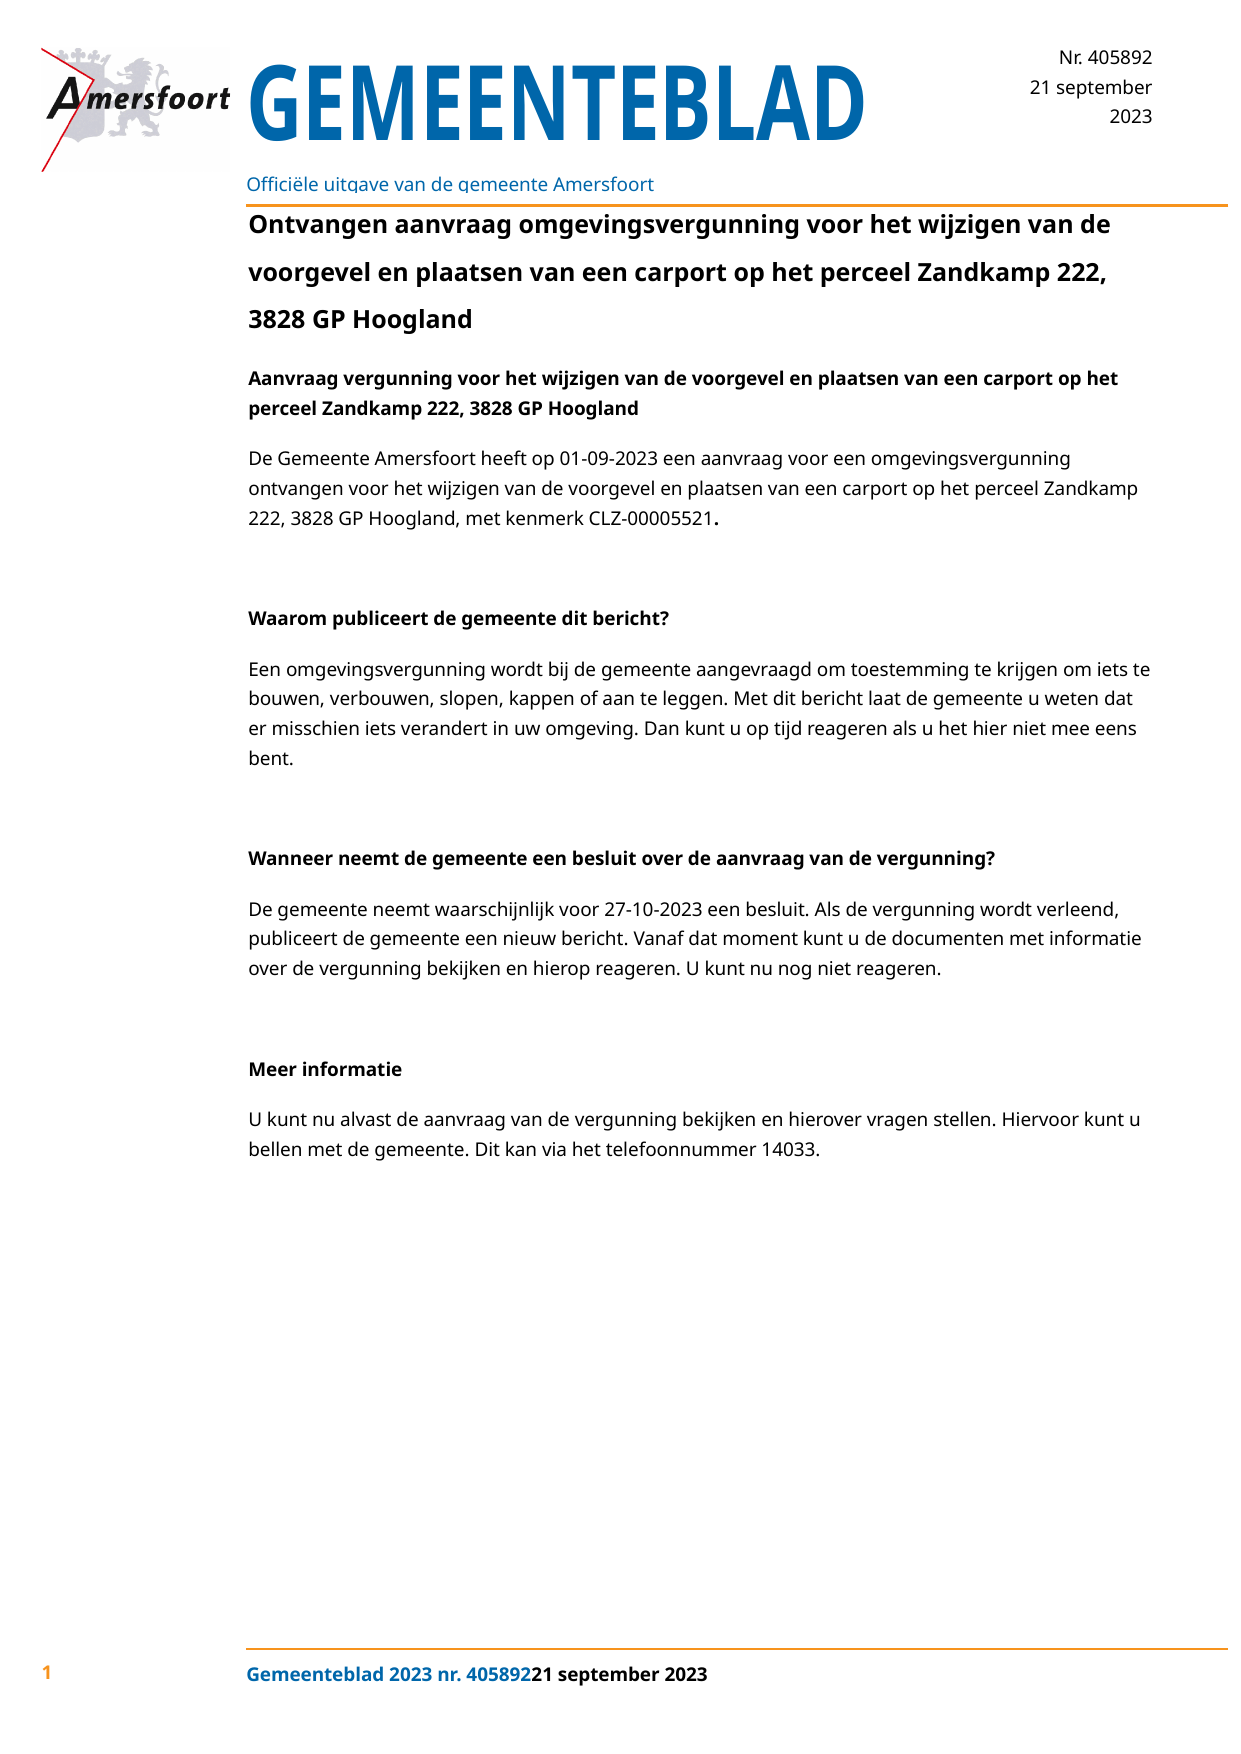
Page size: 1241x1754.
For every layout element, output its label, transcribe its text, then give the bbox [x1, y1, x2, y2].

text Aanvraag vergunning voor het wijzigen van de voorgevel en plaatsen van een carport op het perceel Zandkamp 222, 3828 GP Hoogland [248, 366, 1152, 421]
text De Gemeente Amersfoort heeft op 01-09-2023 een aanvraag voor een omgevingsvergunning ontvangen voor het wijzigen van de voorgevel en plaatsen van een carport op het perceel Zandkamp 222, 3828 GP Hoogland, met kenmerk CLZ-00005521. [248, 446, 1152, 530]
text U kunt nu alvast de aanvraag van de vergunning bekijken en hierover vragen stellen. Hiervoor kunt u bellen met de gemeente. Dit kan via het telefoonnummer 14033. [248, 1106, 1152, 1162]
text Wanneer neemt de gemeente een besluit over de aanvraag van de vergunning? [248, 846, 1152, 871]
text Waarom publiceert de gemeente dit bericht? [248, 606, 1152, 631]
text Een omgevingsvergunning wordt bij de gemeente aangevraagd om toestemming te krijgen om iets te bouwen, verbouwen, slopen, kappen of aan te leggen. Met dit bericht laat de gemeente u weten dat er misschien iets verandert in uw omgeving. Dan kunt u op tijd reageren als u het hier niet mee eens bent. [248, 656, 1152, 770]
text De gemeente neemt waarschijnlijk voor 27-10-2023 een besluit. Als de vergunning wordt verleend, publiceert de gemeente een nieuw bericht. Vanaf dat moment kunt u de documenten met informatie over de vergunning bekijken en hierop reageren. U kunt nu nog niet reageren. [248, 896, 1152, 981]
picture [41, 47, 231, 172]
text Meer informatie [248, 1056, 1152, 1082]
text Ontvangen aanvraag omgevingsvergunning voor het wijzigen van de voorgevel en plaatsen van een carport op het perceel Zandkamp 222, 3828 GP Hoogland [248, 207, 1152, 336]
